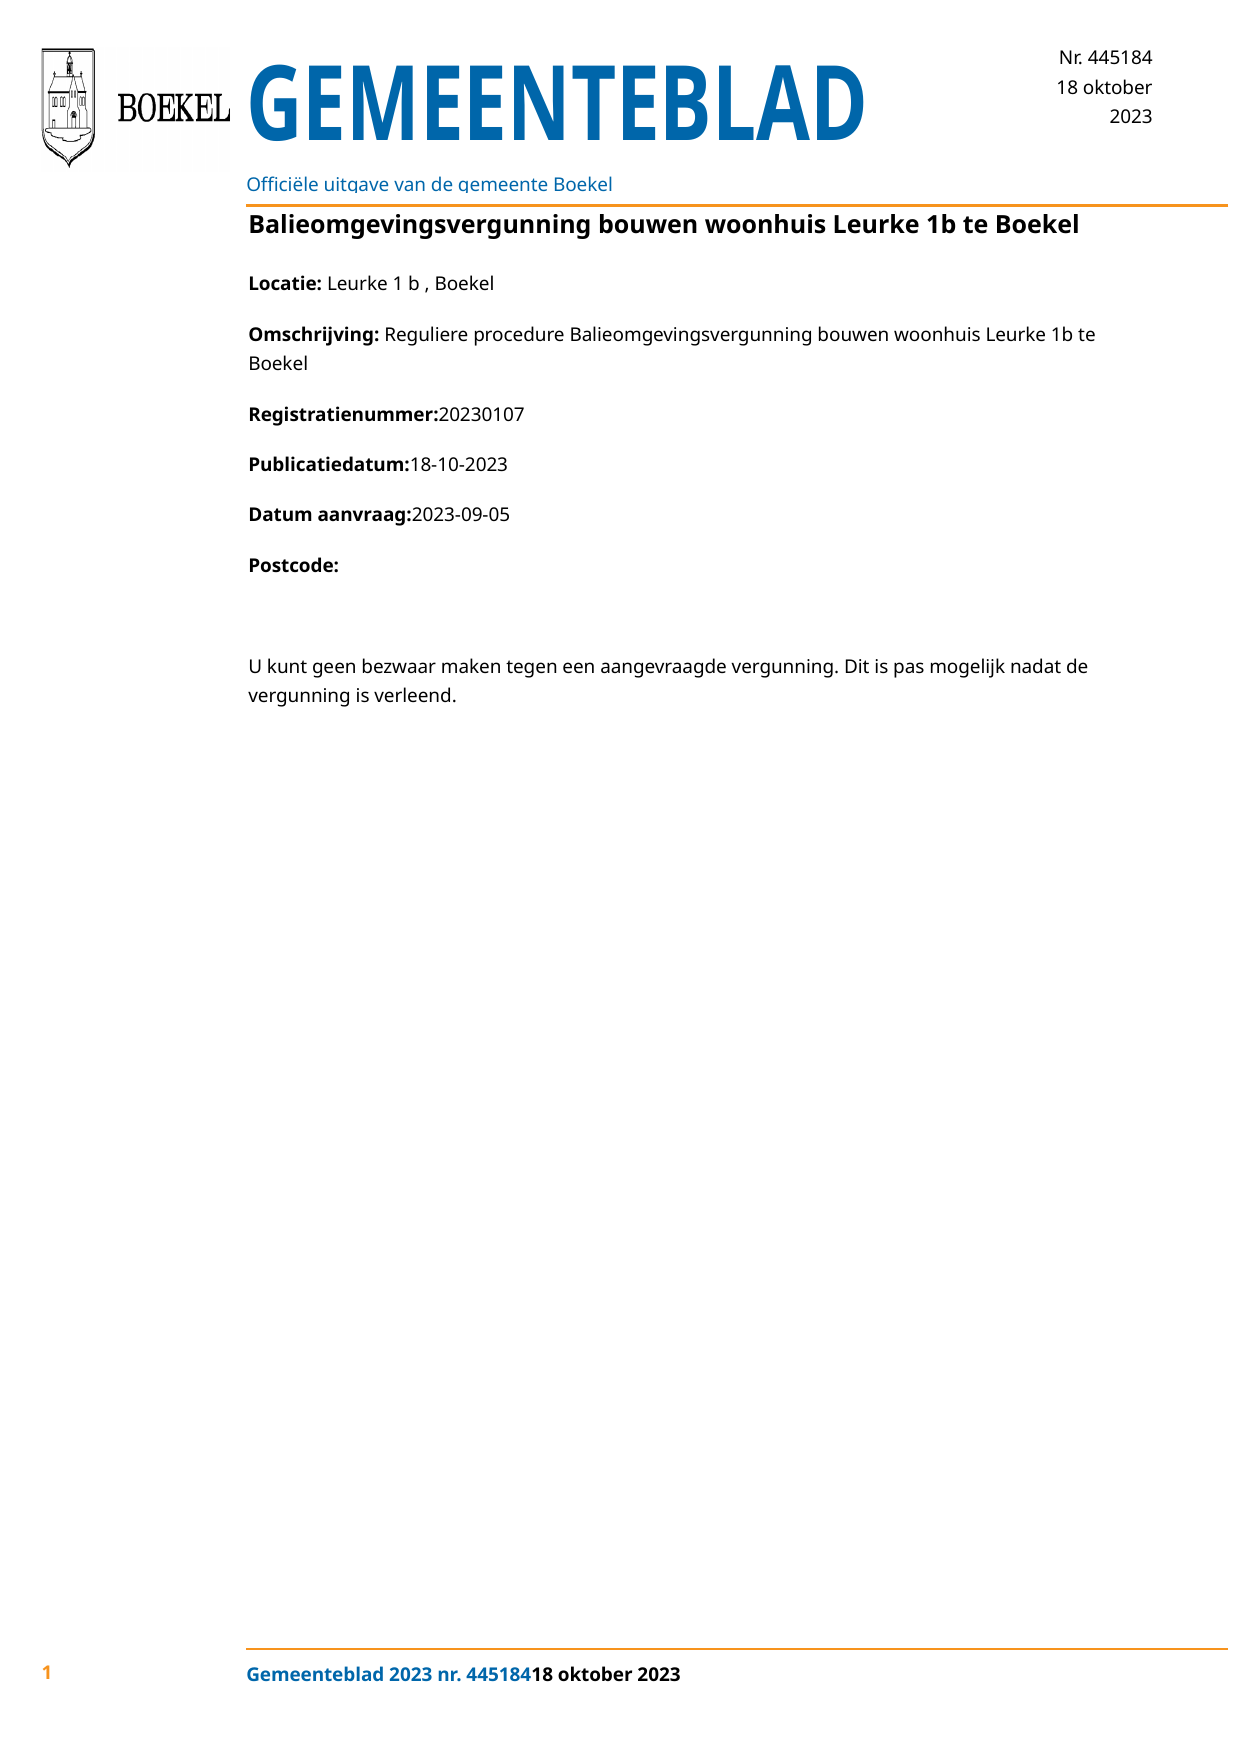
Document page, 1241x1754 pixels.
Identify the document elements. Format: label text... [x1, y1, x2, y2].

text Registratienummer:20230107 [248, 401, 1152, 426]
text U kunt geen bezwaar maken tegen een aangevraagde vergunning. Dit is pas mogelijk nadat de vergunning is verleend. [248, 653, 1152, 708]
text Locatie: Leurke 1 b , Boekel [248, 270, 1152, 296]
text Publicatiedatum:18-10-2023 [248, 451, 1152, 477]
text Balieomgevingsvergunning bouwen woonhuis Leurke 1b te Boekel [248, 207, 1152, 241]
text Datum aanvraag:2023-09-05 [248, 502, 1152, 527]
picture [41, 47, 231, 172]
text Omschrijving: Reguliere procedure Balieomgevingsvergunning bouwen woonhuis Leurke 1b te Boekel [248, 321, 1152, 376]
text Postcode: [248, 552, 1152, 578]
